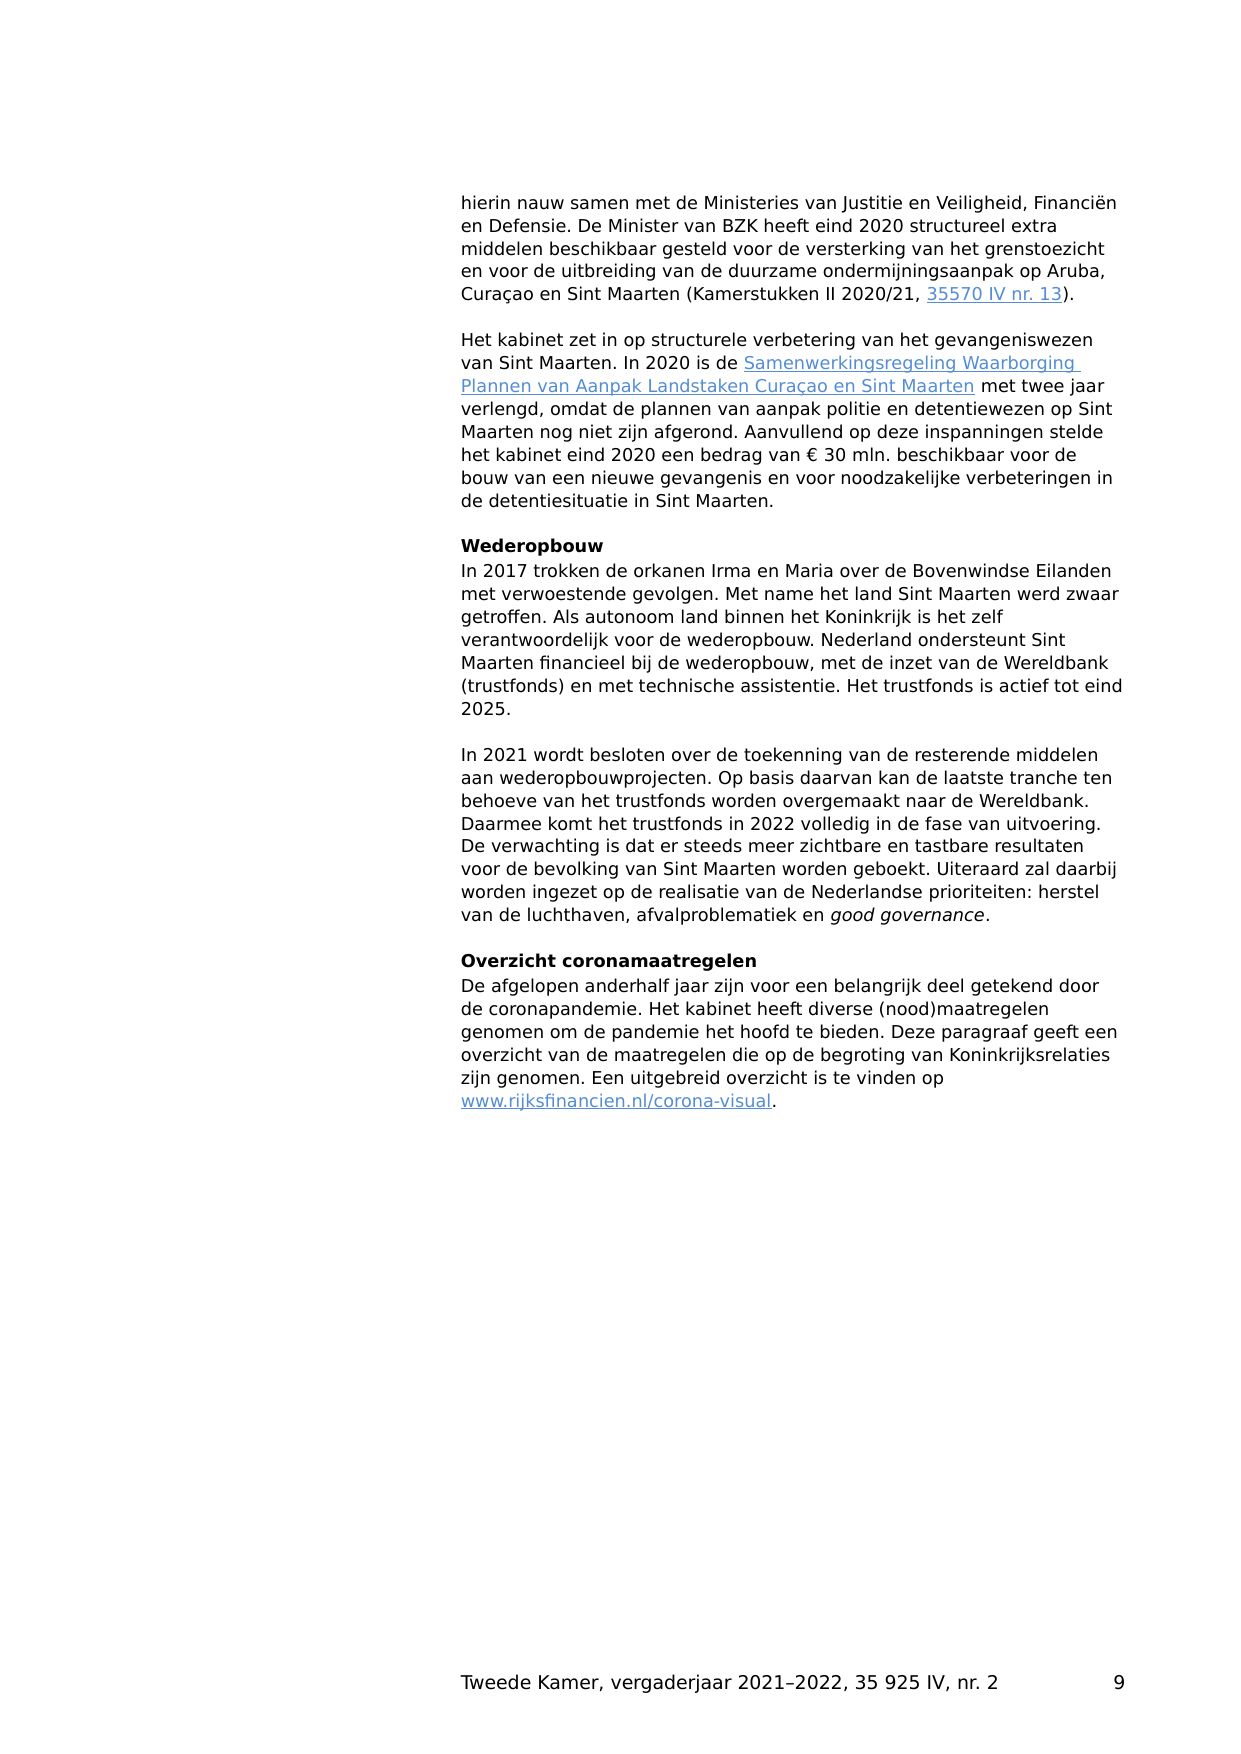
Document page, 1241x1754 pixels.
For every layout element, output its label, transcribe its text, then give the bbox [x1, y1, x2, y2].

text hierin nauw samen met de Ministeries van Justitie en Veiligheid, Financiën en Defensie. De Minister van BZK heeft eind 2020 structureel extra middelen beschikbaar gesteld voor de versterking van het grenstoezicht en voor de uitbreiding van de duurzame ondermijningsaanpak op Aruba, Curaçao en Sint Maarten (Kamerstukken II 2020/21, 35570 IV nr. 13). [461, 191, 1125, 305]
text Het kabinet zet in op structurele verbetering van het gevangeniswezen van Sint Maarten. In 2020 is de Samenwerkingsregeling Waarborging Plannen van Aanpak Landstaken Curaçao en Sint Maarten met twee jaar verlengd, omdat de plannen van aanpak politie en detentiewezen op Sint Maarten nog niet zijn afgerond. Aanvullend op deze inspanningen stelde het kabinet eind 2020 een bedrag van € 30 mln. beschikbaar voor de bouw van een nieuwe gevangenis en voor noodzakelijke verbeteringen in de detentiesituatie in Sint Maarten. [461, 328, 1125, 512]
text In 2017 trokken de orkanen Irma en Maria over de Bovenwindse Eilanden met verwoestende gevolgen. Met name het land Sint Maarten werd zwaar getroffen. Als autonoom land binnen het Koninkrijk is het zelf verantwoordelijk voor de wederopbouw. Nederland ondersteunt Sint Maarten financieel bij de wederopbouw, met de inzet van de Wereldbank (trustfonds) en met technische assistentie. Het trustfonds is actief tot eind 2025. [461, 559, 1125, 720]
text Wederopbouw [461, 534, 1125, 557]
text In 2021 wordt besloten over de toekenning van de resterende middelen aan wederopbouwprojecten. Op basis daarvan kan de laatste tranche ten behoeve van het trustfonds worden overgemaakt naar de Wereldbank. Daarmee komt het trustfonds in 2022 volledig in de fase van uitvoering. De verwachting is dat er steeds meer zichtbare en tastbare resultaten voor de bevolking van Sint Maarten worden geboekt. Uiteraard zal daarbij worden ingezet op de realisatie van de Nederlandse prioriteiten: herstel van de luchthaven, afvalproblematiek en good governance. [461, 743, 1125, 926]
text De afgelopen anderhalf jaar zijn voor een belangrijk deel getekend door de coronapandemie. Het kabinet heeft diverse (nood)maatregelen genomen om de pandemie het hoofd te bieden. Deze paragraaf geeft een overzicht van de maatregelen die op de begroting van Koninkrijksrelaties zijn genomen. Een uitgebreid overzicht is te vinden op www.rijksfinancien.nl/corona-visual. [461, 974, 1125, 1112]
text Overzicht coronamaatregelen [461, 949, 1125, 972]
